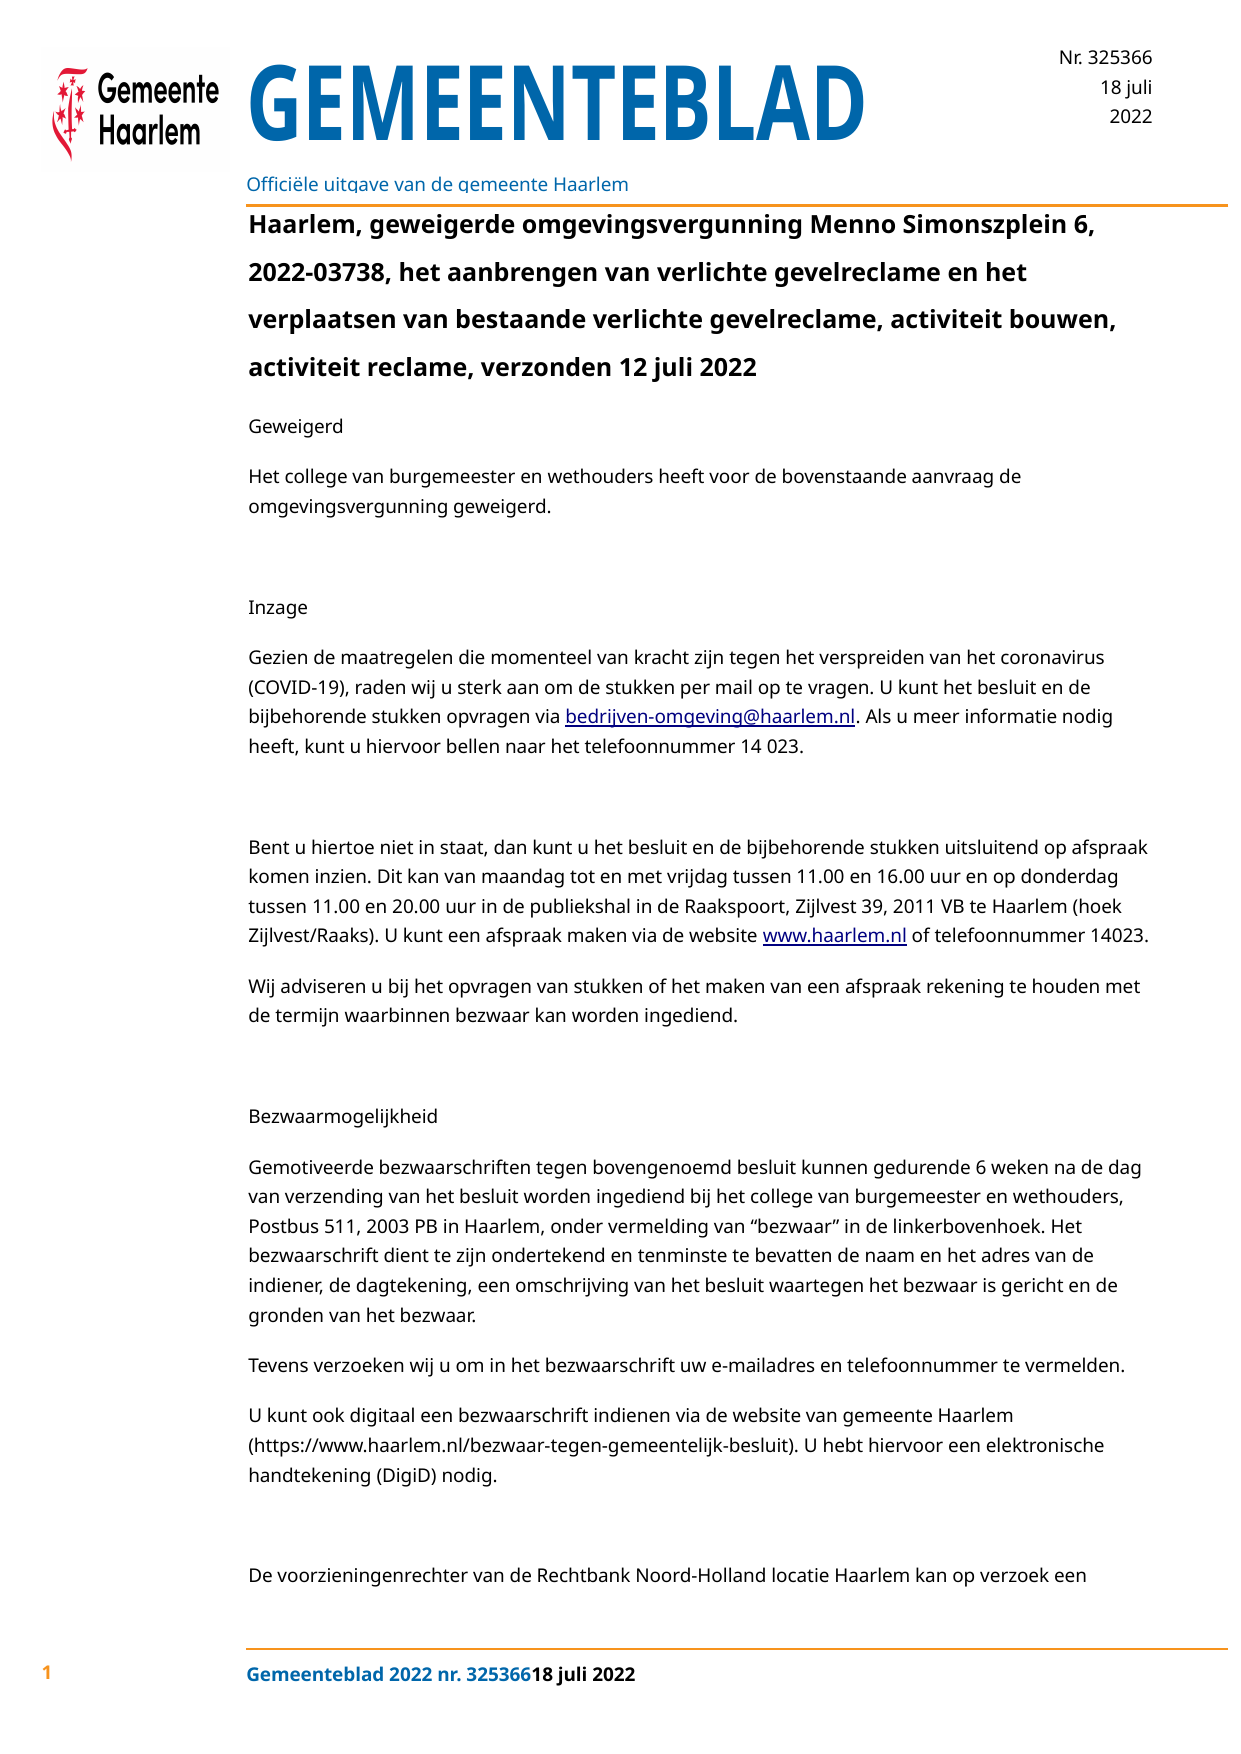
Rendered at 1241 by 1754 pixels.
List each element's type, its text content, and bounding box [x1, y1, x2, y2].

text Tevens verzoeken wij u om in het bezwaarschrift uw e-mailadres en telefoonnummer te vermelden. [248, 1352, 1152, 1378]
text Gezien de maatregelen die momenteel van kracht zijn tegen het verspreiden van het coronavirus (COVID-19), raden wij u sterk aan om de stukken per mail op te vragen. U kunt het besluit en de bijbehorende stukken opvragen via bedrijven-omgeving@haarlem.nl. Als u meer informatie nodig heeft, kunt u hiervoor bellen naar het telefoonnummer 14 023. [248, 644, 1152, 759]
text Bezwaarmogelijkheid [248, 1103, 1152, 1129]
text Geweigerd [248, 413, 1152, 439]
text Gemotiveerde bezwaarschriften tegen bovengenoemd besluit kunnen gedurende 6 weken na de dag van verzending van het besluit worden ingediend bij het college van burgemeester en wethouders, Postbus 511, 2003 PB in Haarlem, onder vermelding van “bezwaar” in de linkerbovenhoek. Het bezwaarschrift dient te zijn ondertekend en tenminste te bevatten de naam en het adres van de indiener, de dagtekening, een omschrijving van het besluit waartegen het bezwaar is gericht en de gronden van het bezwaar. [248, 1154, 1152, 1328]
text Wij adviseren u bij het opvragen van stukken of het maken van een afspraak rekening te houden met de termijn waarbinnen bezwaar kan worden ingediend. [248, 973, 1152, 1028]
text De voorzieningenrechter van de Rechtbank Noord-Holland locatie Haarlem kan op verzoek een [248, 1563, 1152, 1588]
text Inzage [248, 594, 1152, 620]
text Het college van burgemeester en wethouders heeft voor de bovenstaande aanvraag de omgevingsvergunning geweigerd. [248, 463, 1152, 519]
text Bent u hiertoe niet in staat, dan kunt u het besluit en de bijbehorende stukken uitsluitend op afspraak komen inzien. Dit kan van maandag tot en met vrijdag tussen 11.00 en 16.00 uur en op donderdag tussen 11.00 en 20.00 uur in de publiekshal in de Raakspoort, Zijlvest 39, 2011 VB te Haarlem (hoek Zijlvest/Raaks). U kunt een afspraak maken via de website www.haarlem.nl of telefoonnummer 14023. [248, 834, 1152, 948]
picture [41, 47, 231, 172]
text U kunt ook digitaal een bezwaarschrift indienen via de website van gemeente Haarlem (https://www.haarlem.nl/bezwaar-tegen-gemeentelijk-besluit). U hebt hiervoor een elektronische handtekening (DigiD) nodig. [248, 1403, 1152, 1488]
text Haarlem, geweigerde omgevingsvergunning Menno Simonszplein 6, 2022-03738, het aanbrengen van verlichte gevelreclame en het verplaatsen van bestaande verlichte gevelreclame, activiteit bouwen, activiteit reclame, verzonden 12 juli 2022 [248, 207, 1152, 384]
